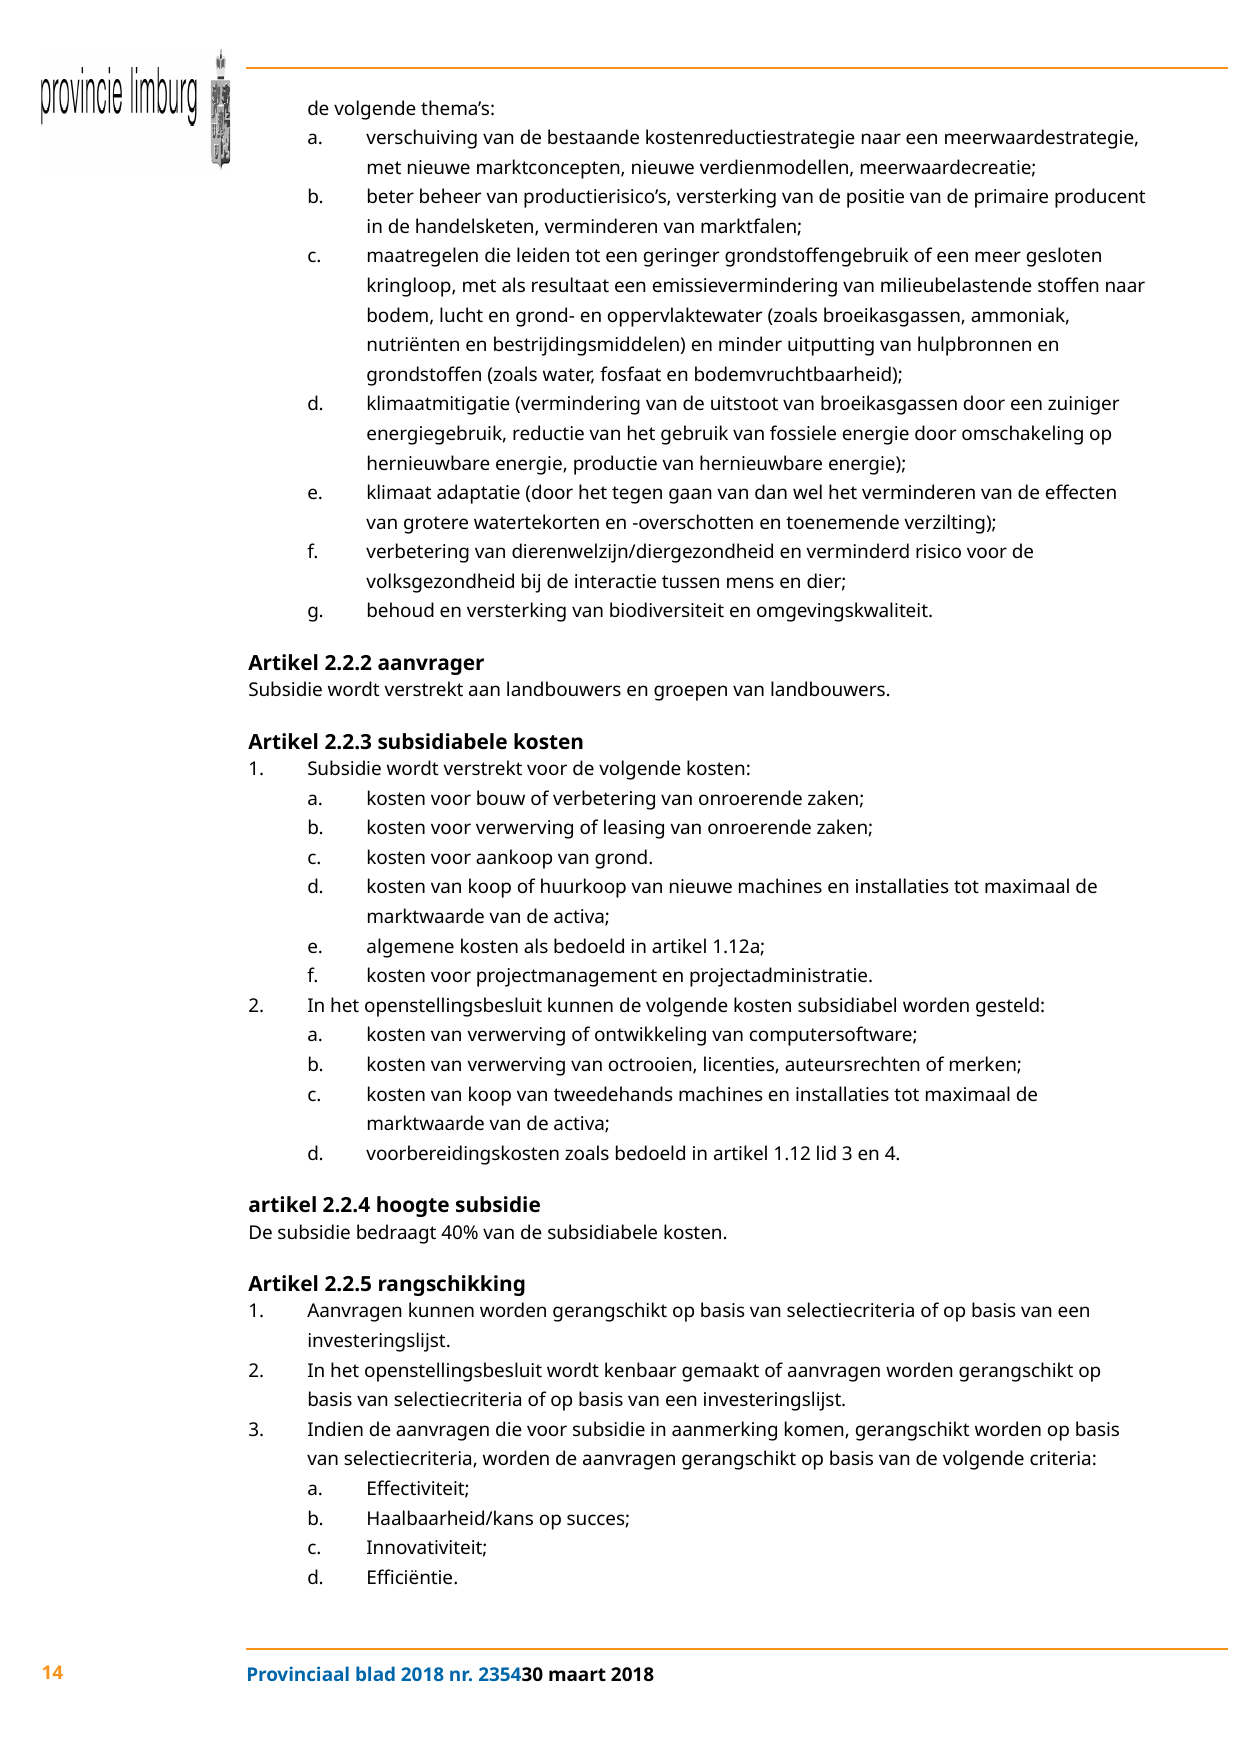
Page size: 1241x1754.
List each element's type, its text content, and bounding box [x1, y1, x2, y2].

text Subsidie wordt verstrekt aan landbouwers en groepen van landbouwers. [248, 677, 1152, 702]
list klimaat adaptatie (door het tegen gaan van dan wel het verminderen van de effecten van grotere watertekorten en -overschotten en toenemende verzilting); [307, 479, 1152, 535]
picture [41, 47, 231, 172]
list Innovativiteit; [307, 1534, 1152, 1560]
text Artikel 2.2.5 rangschikking [248, 1269, 1152, 1298]
list kosten voor verwerving of leasing van onroerende zaken; [307, 814, 1152, 840]
text artikel 2.2.4 hoogte subsidie [248, 1190, 1152, 1219]
list voorbereidingskosten zoals bedoeld in artikel 1.12 lid 3 en 4. [307, 1140, 1152, 1166]
list verschuiving van de bestaande kostenreductiestrategie naar een meerwaardestrategie, met nieuwe marktconcepten, nieuwe verdienmodellen, meerwaardecreatie; [307, 124, 1152, 180]
list Aanvragen kunnen worden gerangschikt op basis van selectiecriteria of op basis van een investeringslijst. [248, 1298, 1152, 1353]
list kosten voor bouw of verbetering van onroerende zaken; [307, 785, 1152, 811]
list In het openstellingsbesluit kunnen de volgende kosten subsidiabel worden gesteld: [248, 992, 1152, 1018]
list Effectiviteit; [307, 1475, 1152, 1501]
list In het openstellingsbesluit wordt kenbaar gemaakt of aanvragen worden gerangschikt op basis van selectiecriteria of op basis van een investeringslijst. [248, 1357, 1152, 1412]
list verbetering van dierenwelzijn/diergezondheid en verminderd risico voor de volksgezondheid bij de interactie tussen mens en dier; [307, 538, 1152, 594]
list Efficiëntie. [307, 1564, 1152, 1590]
list kosten van koop van tweedehands machines en installaties tot maximaal de marktwaarde van de activa; [307, 1081, 1152, 1136]
list kosten voor aankoop van grond. [307, 844, 1152, 870]
list maatregelen die leiden tot een geringer grondstoffengebruik of een meer gesloten kringloop, met als resultaat een emissievermindering van milieubelastende stoffen naar bodem, lucht en grond- en oppervlaktewater (zoals broeikasgassen, ammoniak, nutriënten en bestrijdingsmiddelen) en minder uitputting van hulpbronnen en grondstoffen (zoals water, fosfaat en bodemvruchtbaarheid); [307, 243, 1152, 387]
list kosten voor projectmanagement en projectadministratie. [307, 962, 1152, 988]
list kosten van koop of huurkoop van nieuwe machines en installaties tot maximaal de marktwaarde van de activa; [307, 874, 1152, 929]
list de volgende thema’s: [248, 95, 1152, 121]
list Subsidie wordt verstrekt voor de volgende kosten: [248, 755, 1152, 781]
list beter beheer van productierisico’s, versterking van de positie van de primaire producent in de handelsketen, verminderen van marktfalen; [307, 183, 1152, 239]
text Artikel 2.2.3 subsidiabele kosten [248, 727, 1152, 755]
list behoud en versterking van biodiversiteit en omgevingskwaliteit. [307, 598, 1152, 623]
text De subsidie bedraagt 40% van de subsidiabele kosten. [248, 1219, 1152, 1244]
list kosten van verwerving van octrooien, licenties, auteursrechten of merken; [307, 1051, 1152, 1077]
text Artikel 2.2.2 aanvrager [248, 648, 1152, 677]
list Haalbaarheid/kans op succes; [307, 1505, 1152, 1531]
list Indien de aanvragen die voor subsidie in aanmerking komen, gerangschikt worden op basis van selectiecriteria, worden de aanvragen gerangschikt op basis van de volgende criteria: [248, 1416, 1152, 1471]
list kosten van verwerving of ontwikkeling van computersoftware; [307, 1022, 1152, 1047]
list klimaatmitigatie (vermindering van de uitstoot van broeikasgassen door een zuiniger energiegebruik, reductie van het gebruik van fossiele energie door omschakeling op hernieuwbare energie, productie van hernieuwbare energie); [307, 391, 1152, 476]
list algemene kosten als bedoeld in artikel 1.12a; [307, 933, 1152, 959]
